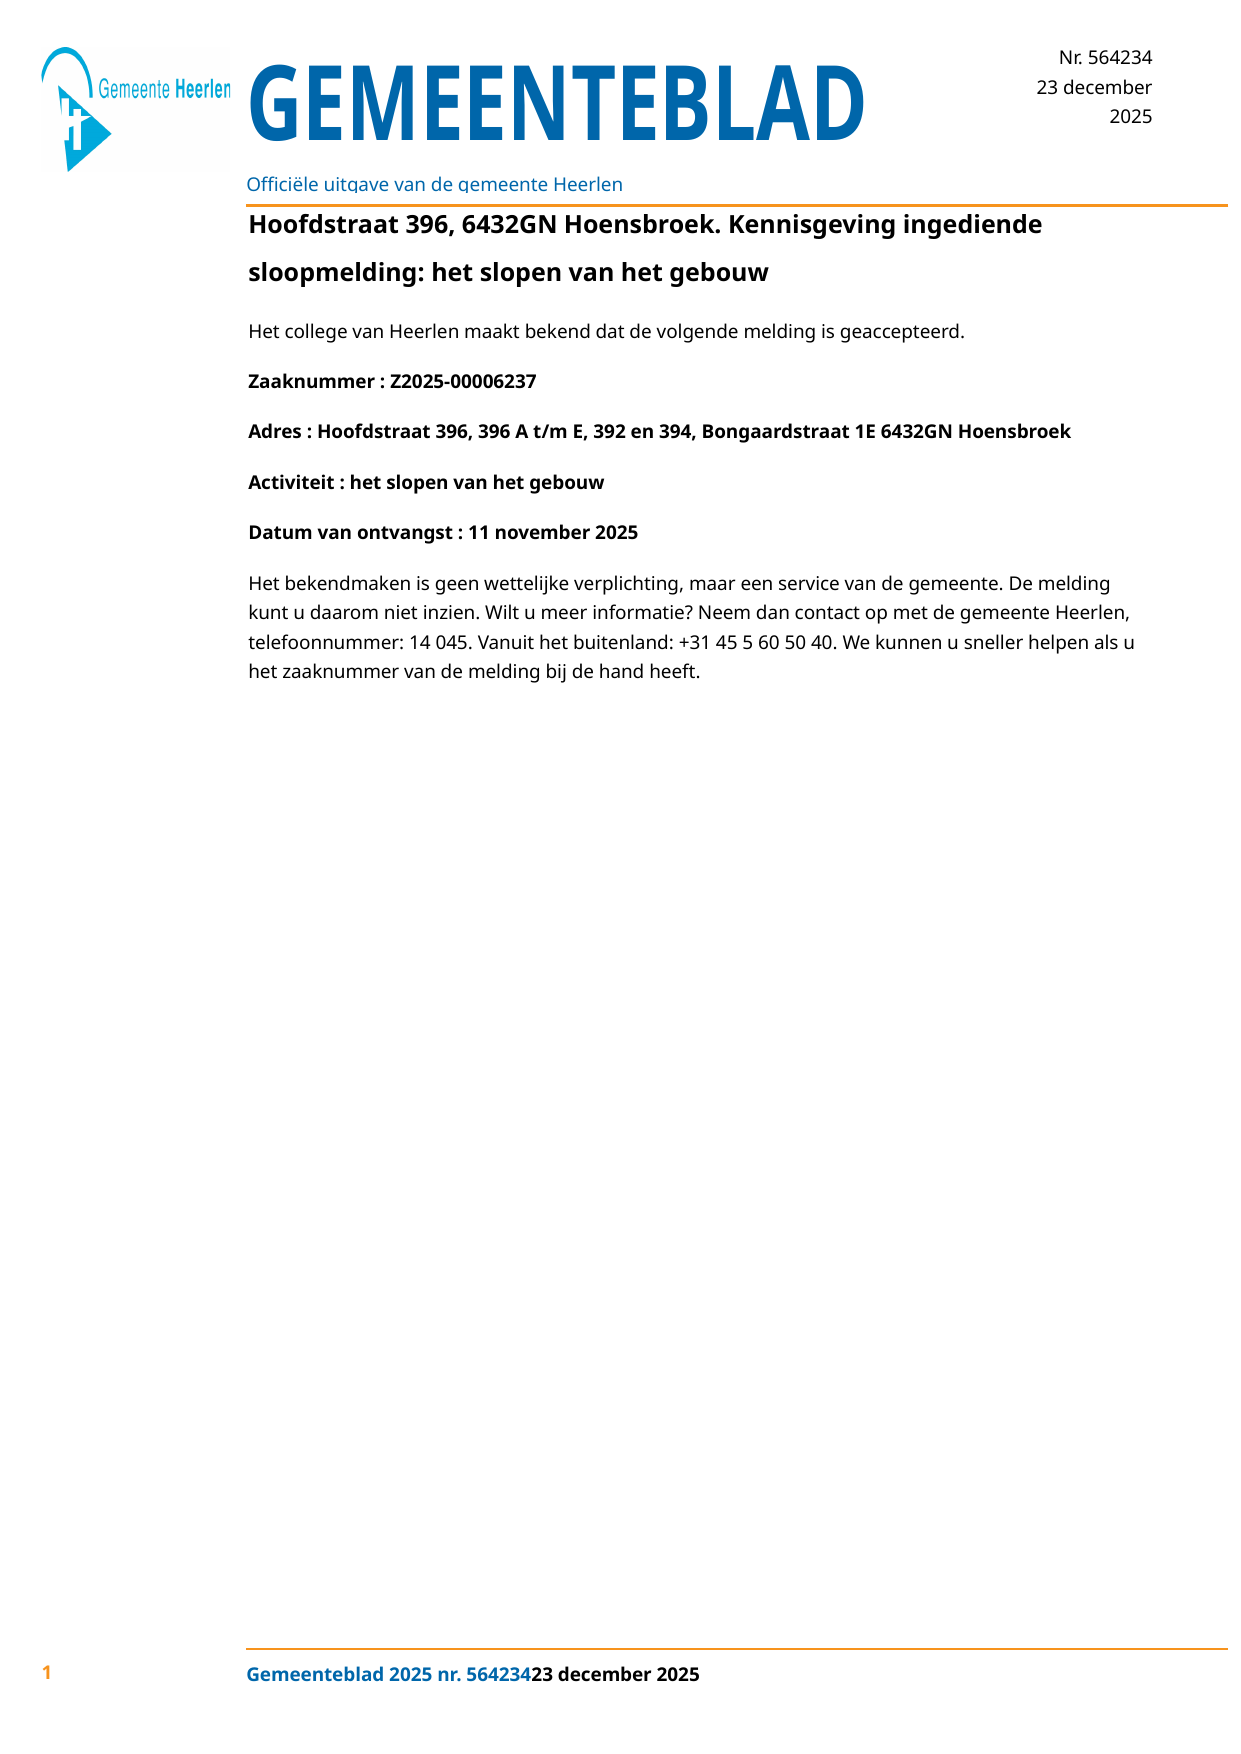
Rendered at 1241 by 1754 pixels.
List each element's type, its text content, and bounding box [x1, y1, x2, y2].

text Zaaknummer : Z2025-00006237 [248, 368, 1152, 394]
text Adres : Hoofdstraat 396, 396 A t/m E, 392 en 394, Bongaardstraat 1E 6432GN Hoensbroek [248, 419, 1152, 444]
text Het bekendmaken is geen wettelijke verplichting, maar een service van de gemeente. De melding kunt u daarom niet inzien. Wilt u meer informatie? Neem dan contact op met de gemeente Heerlen, telefoonnummer: 14 045. Vanuit het buitenland: +31 45 5 60 50 40. We kunnen u sneller helpen als u het zaaknummer van de melding bij de hand heeft. [248, 570, 1152, 684]
text Het college van Heerlen maakt bekend dat de volgende melding is geaccepteerd. [248, 318, 1152, 344]
text Activiteit : het slopen van het gebouw [248, 469, 1152, 495]
picture [41, 47, 59, 70]
picture [41, 47, 231, 172]
text Datum van ontvangst : 11 november 2025 [248, 519, 1152, 545]
text Hoofdstraat 396, 6432GN Hoensbroek. Kennisgeving ingediende sloopmelding: het slopen van het gebouw [248, 207, 1152, 288]
